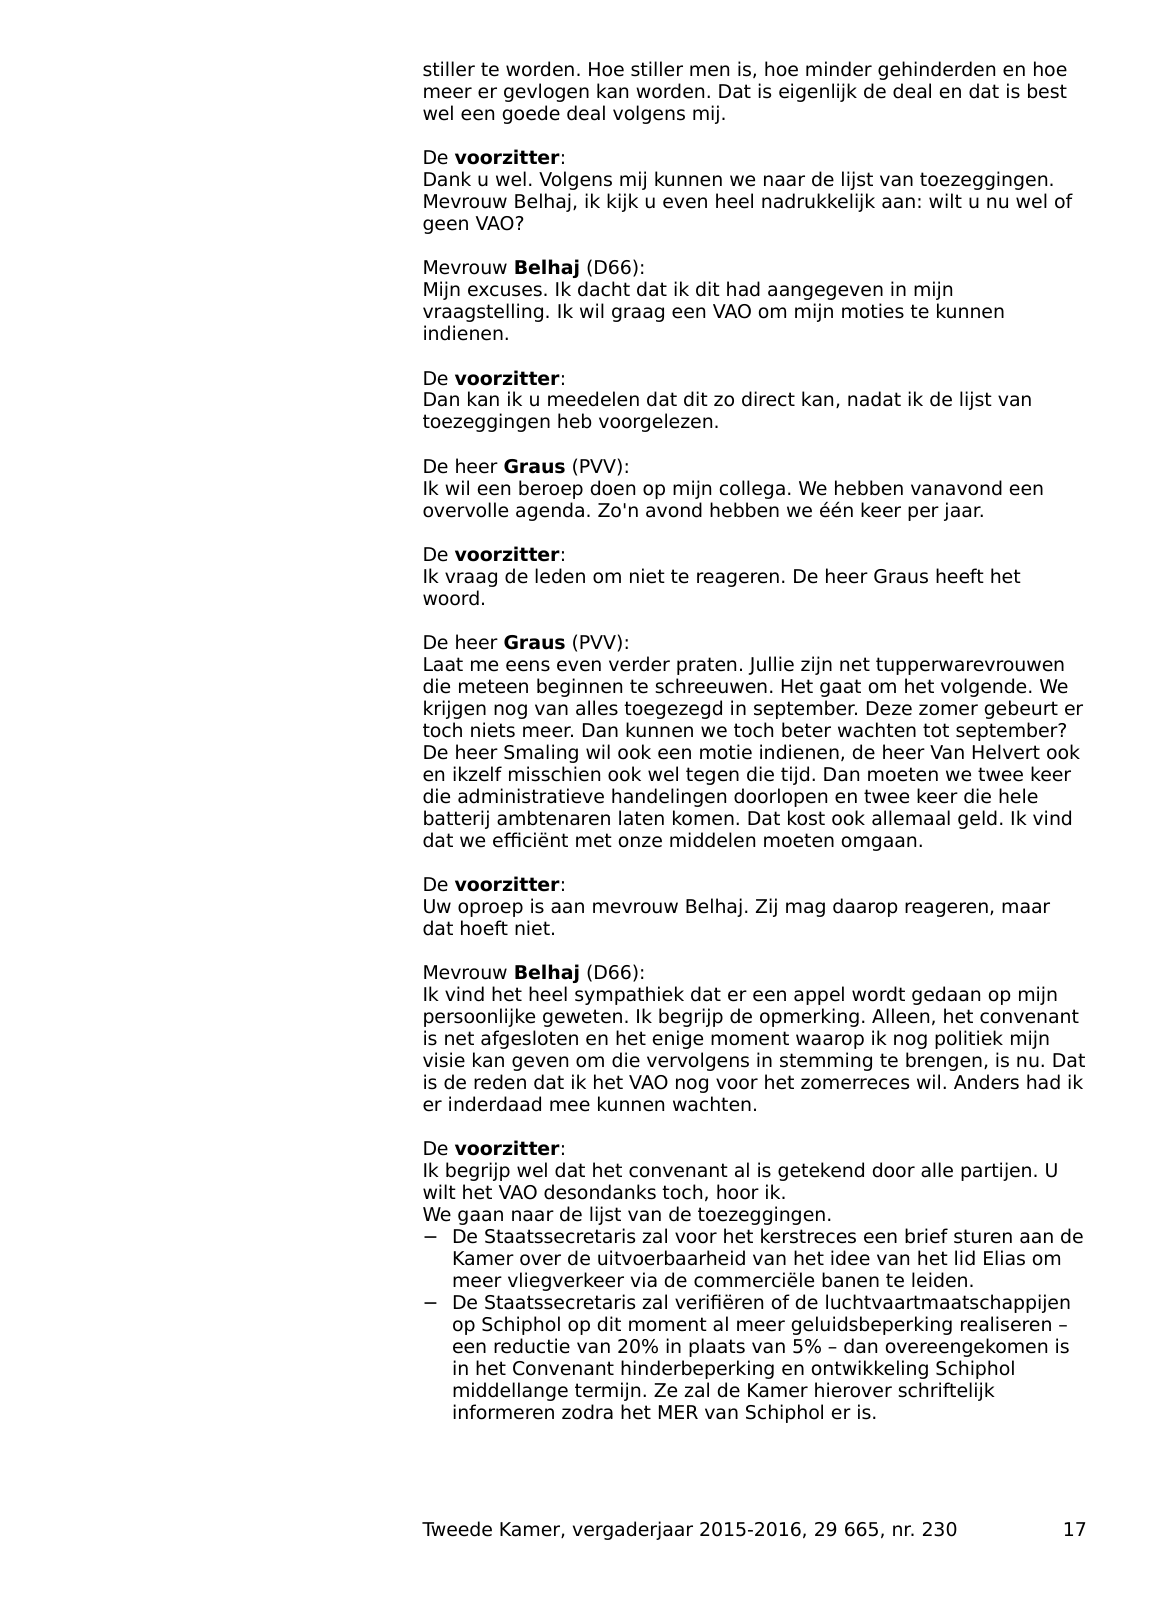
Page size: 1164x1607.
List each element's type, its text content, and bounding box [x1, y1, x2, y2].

text De heer Graus (PVV): [422, 632, 1087, 654]
text Ik vind het heel sympathiek dat er een appel wordt gedaan op mijn persoonlijke geweten. Ik begrijp de opmerking. Alleen, het convenant is net afgesloten en het enige moment waarop ik nog politiek mijn visie kan geven om die vervolgens in stemming te brengen, is nu. Dat is de reden dat ik het VAO nog voor het zomerreces wil. Anders had ik er inderdaad mee kunnen wachten. [422, 984, 1087, 1116]
text Ik begrijp wel dat het convenant al is getekend door alle partijen. U wilt het VAO desondanks toch, hoor ik. [422, 1160, 1087, 1204]
text Dank u wel. Volgens mij kunnen we naar de lijst van toezeggingen. Mevrouw Belhaj, ik kijk u even heel nadrukkelijk aan: wilt u nu wel of geen VAO? [422, 169, 1087, 235]
text De voorzitter: [422, 147, 1087, 169]
text De voorzitter: [422, 874, 1087, 896]
text Mevrouw Belhaj (D66): [422, 257, 1087, 279]
text Ik wil een beroep doen op mijn collega. We hebben vanavond een overvolle agenda. Zo'n avond hebben we één keer per jaar. [422, 477, 1087, 521]
text − De Staatssecretaris zal voor het kerstreces een brief sturen aan de Kamer over de uitvoerbaarheid van het idee van het lid Elias om meer vliegverkeer via de commerciële banen te leiden. [422, 1226, 1087, 1292]
text Ik vraag de leden om niet te reageren. De heer Graus heeft het woord. [422, 566, 1087, 609]
text De voorzitter: [422, 367, 1087, 389]
text stiller te worden. Hoe stiller men is, hoe minder gehinderden en hoe meer er gevlogen kan worden. Dat is eigenlijk de deal en dat is best wel een goede deal volgens mij. [422, 59, 1087, 125]
text − De Staatssecretaris zal verifiëren of de luchtvaartmaatschappijen op Schiphol op dit moment al meer geluidsbeperking realiseren – een reductie van 20% in plaats van 5% – dan overeengekomen is in het Convenant hinderbeperking en ontwikkeling Schiphol middellange termijn. Ze zal de Kamer hierover schriftelijk informeren zodra het MER van Schiphol er is. [422, 1292, 1087, 1424]
text Uw oproep is aan mevrouw Belhaj. Zij mag daarop reageren, maar dat hoeft niet. [422, 896, 1087, 940]
text De heer Graus (PVV): [422, 456, 1087, 477]
text De voorzitter: [422, 544, 1087, 566]
text Mevrouw Belhaj (D66): [422, 962, 1087, 984]
text We gaan naar de lijst van de toezeggingen. [422, 1204, 1087, 1226]
text Mijn excuses. Ik dacht dat ik dit had aangegeven in mijn vraagstelling. Ik wil graag een VAO om mijn moties te kunnen indienen. [422, 279, 1087, 345]
text Dan kan ik u meedelen dat dit zo direct kan, nadat ik de lijst van toezeggingen heb voorgelezen. [422, 389, 1087, 433]
text De voorzitter: [422, 1138, 1087, 1160]
text Laat me eens even verder praten. Jullie zijn net tupperwarevrouwen die meteen beginnen te schreeuwen. Het gaat om het volgende. We krijgen nog van alles toegezegd in september. Deze zomer gebeurt er toch niets meer. Dan kunnen we toch beter wachten tot september? De heer Smaling wil ook een motie indienen, de heer Van Helvert ook en ikzelf misschien ook wel tegen die tijd. Dan moeten we twee keer die administratieve handelingen doorlopen en twee keer die hele batterij ambtenaren laten komen. Dat kost ook allemaal geld. Ik vind dat we efficiënt met onze middelen moeten omgaan. [422, 654, 1087, 852]
